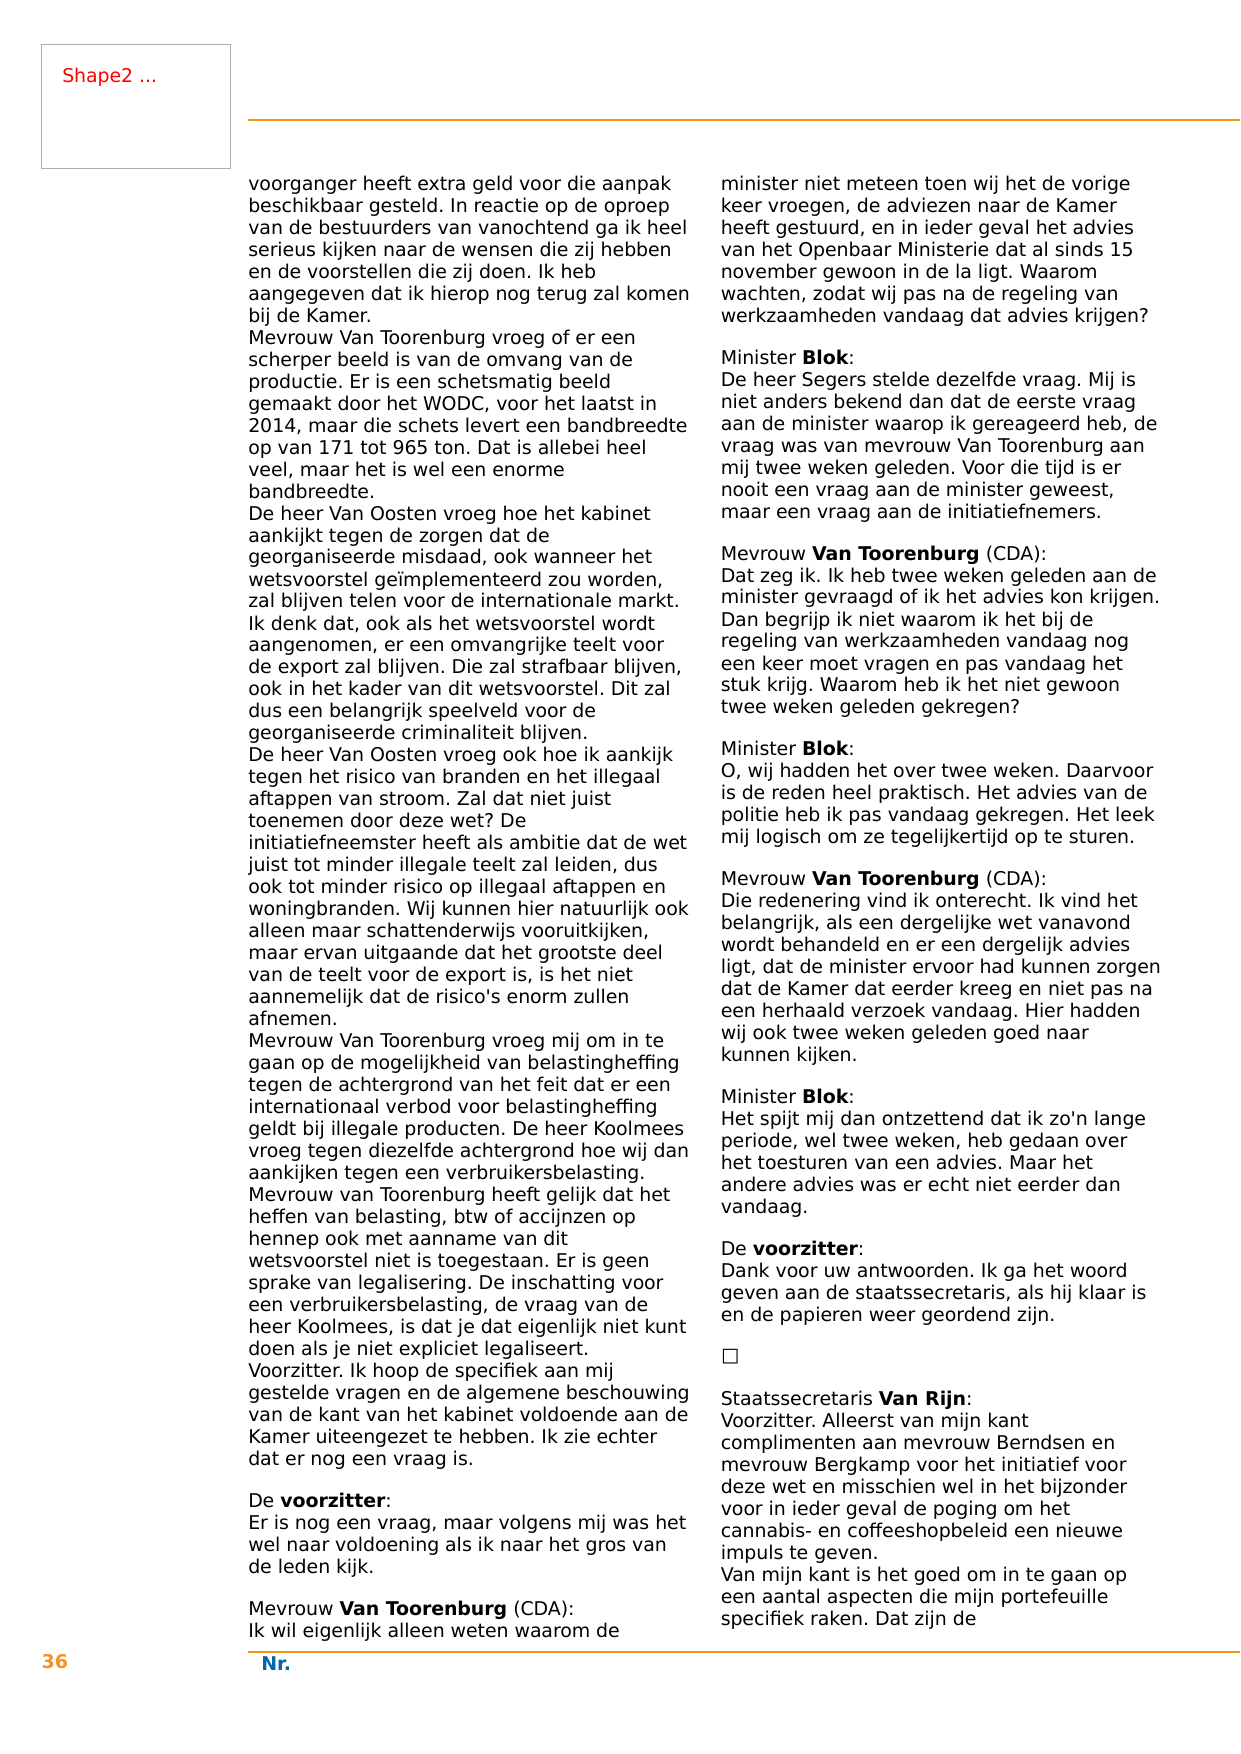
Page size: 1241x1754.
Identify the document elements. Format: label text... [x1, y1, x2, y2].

text minister niet meteen toen wij het de vorige keer vroegen, de adviezen naar de Kamer heeft gestuurd, en in ieder geval het advies van het Openbaar Ministerie dat al sinds 15 november gewoon in de la ligt. Waarom wachten, zodat wij pas na de regeling van werkzaamheden vandaag dat advies krijgen? [721, 173, 1163, 327]
text Dank voor uw antwoorden. Ik ga het woord geven aan de staatssecretaris, als hij klaar is en de papieren weer geordend zijn. [721, 1260, 1163, 1326]
text De heer Segers stelde dezelfde vraag. Mij is niet anders bekend dan dat de eerste vraag aan de minister waarop ik gereageerd heb, de vraag was van mevrouw Van Toorenburg aan mij twee weken geleden. Voor die tijd is er nooit een vraag aan de minister geweest, maar een vraag aan de initiatiefnemers. [721, 369, 1163, 522]
text Voorzitter. Ik hoop de specifiek aan mij gestelde vragen en de algemene beschouwing van de kant van het kabinet voldoende aan de Kamer uiteengezet te hebben. Ik zie echter dat er nog een vraag is. [248, 1360, 691, 1469]
text Minister Blok: [721, 738, 1163, 760]
text Mevrouw Van Toorenburg (CDA): [721, 542, 1163, 564]
text Voorzitter. Alleerst van mijn kant complimenten aan mevrouw Berndsen en mevrouw Bergkamp voor het initiatief voor deze wet en misschien wel in het bijzonder voor in ieder geval de poging om het cannabis- en coffeeshopbeleid een nieuwe impuls te geven. [721, 1410, 1163, 1564]
text Mevrouw Van Toorenburg vroeg of er een scherper beeld is van de omvang van de productie. Er is een schetsmatig beeld gemaakt door het WODC, voor het laatst in 2014, maar die schets levert een bandbreedte op van 171 tot 965 ton. Dat is allebei heel veel, maar het is wel een enorme bandbreedte. [248, 327, 691, 502]
text Staatssecretaris Van Rijn: [721, 1388, 1163, 1410]
text De heer Van Oosten vroeg ook hoe ik aankijk tegen het risico van branden en het illegaal aftappen van stroom. Zal dat niet juist toenemen door deze wet? De initiatiefneemster heeft als ambitie dat de wet juist tot minder illegale teelt zal leiden, dus ook tot minder risico op illegaal aftappen en woningbranden. Wij kunnen hier natuurlijk ook alleen maar schattenderwijs vooruitkijken, maar ervan uitgaande dat het grootste deel van de teelt voor de export is, is het niet aannemelijk dat de risico's enorm zullen afnemen. [248, 744, 691, 1030]
text Mevrouw Van Toorenburg vroeg mij om in te gaan op de mogelijkheid van belastingheffing tegen de achtergrond van het feit dat er een internationaal verbod voor belastingheffing geldt bij illegale producten. De heer Koolmees vroeg tegen diezelfde achtergrond hoe wij dan aankijken tegen een verbruikersbelasting. Mevrouw van Toorenburg heeft gelijk dat het heffen van belasting, btw of accijnzen op hennep ook met aanname van dit wetsvoorstel niet is toegestaan. Er is geen sprake van legalisering. De inschatting voor een verbruikersbelasting, de vraag van de heer Koolmees, is dat je dat eigenlijk niet kunt doen als je niet expliciet legaliseert. [248, 1030, 691, 1360]
text Die redenering vind ik onterecht. Ik vind het belangrijk, als een dergelijke wet vanavond wordt behandeld en er een dergelijk advies ligt, dat de minister ervoor had kunnen zorgen dat de Kamer dat eerder kreeg en niet pas na een herhaald verzoek vandaag. Hier hadden wij ook twee weken geleden goed naar kunnen kijken. [721, 890, 1163, 1066]
text De voorzitter: [721, 1238, 1163, 1260]
text Er is nog een vraag, maar volgens mij was het wel naar voldoening als ik naar het gros van de leden kijk. [248, 1512, 691, 1577]
text De voorzitter: [248, 1489, 691, 1512]
text Ik wil eigenlijk alleen weten waarom de [248, 1619, 691, 1641]
text ⬜ [721, 1346, 1163, 1368]
text voorganger heeft extra geld voor die aanpak beschikbaar gesteld. In reactie op de oproep van de bestuurders van vanochtend ga ik heel serieus kijken naar de wensen die zij hebben en de voorstellen die zij doen. Ik heb aangegeven dat ik hierop nog terug zal komen bij de Kamer. [248, 173, 691, 327]
text Van mijn kant is het goed om in te gaan op een aantal aspecten die mijn portefeuille specifiek raken. Dat zijn de [721, 1564, 1163, 1629]
text Mevrouw Van Toorenburg (CDA): [248, 1597, 691, 1619]
text De heer Van Oosten vroeg hoe het kabinet aankijkt tegen de zorgen dat de georganiseerde misdaad, ook wanneer het wetsvoorstel geïmplementeerd zou worden, zal blijven telen voor de internationale markt. Ik denk dat, ook als het wetsvoorstel wordt aangenomen, er een omvangrijke teelt voor de export zal blijven. Die zal strafbaar blijven, ook in het kader van dit wetsvoorstel. Dit zal dus een belangrijk speelveld voor de georganiseerde criminaliteit blijven. [248, 502, 691, 744]
text Het spijt mij dan ontzettend dat ik zo'n lange periode, wel twee weken, heb gedaan over het toesturen van een advies. Maar het andere advies was er echt niet eerder dan vandaag. [721, 1108, 1163, 1218]
text O, wij hadden het over twee weken. Daarvoor is de reden heel praktisch. Het advies van de politie heb ik pas vandaag gekregen. Het leek mij logisch om ze tegelijkertijd op te sturen. [721, 760, 1163, 848]
text Dat zeg ik. Ik heb twee weken geleden aan de minister gevraagd of ik het advies kon krijgen. Dan begrijp ik niet waarom ik het bij de regeling van werkzaamheden vandaag nog een keer moet vragen en pas vandaag het stuk krijg. Waarom heb ik het niet gewoon twee weken geleden gekregen? [721, 564, 1163, 718]
text Mevrouw Van Toorenburg (CDA): [721, 868, 1163, 890]
text Minister Blok: [721, 347, 1163, 369]
text Minister Blok: [721, 1086, 1163, 1108]
